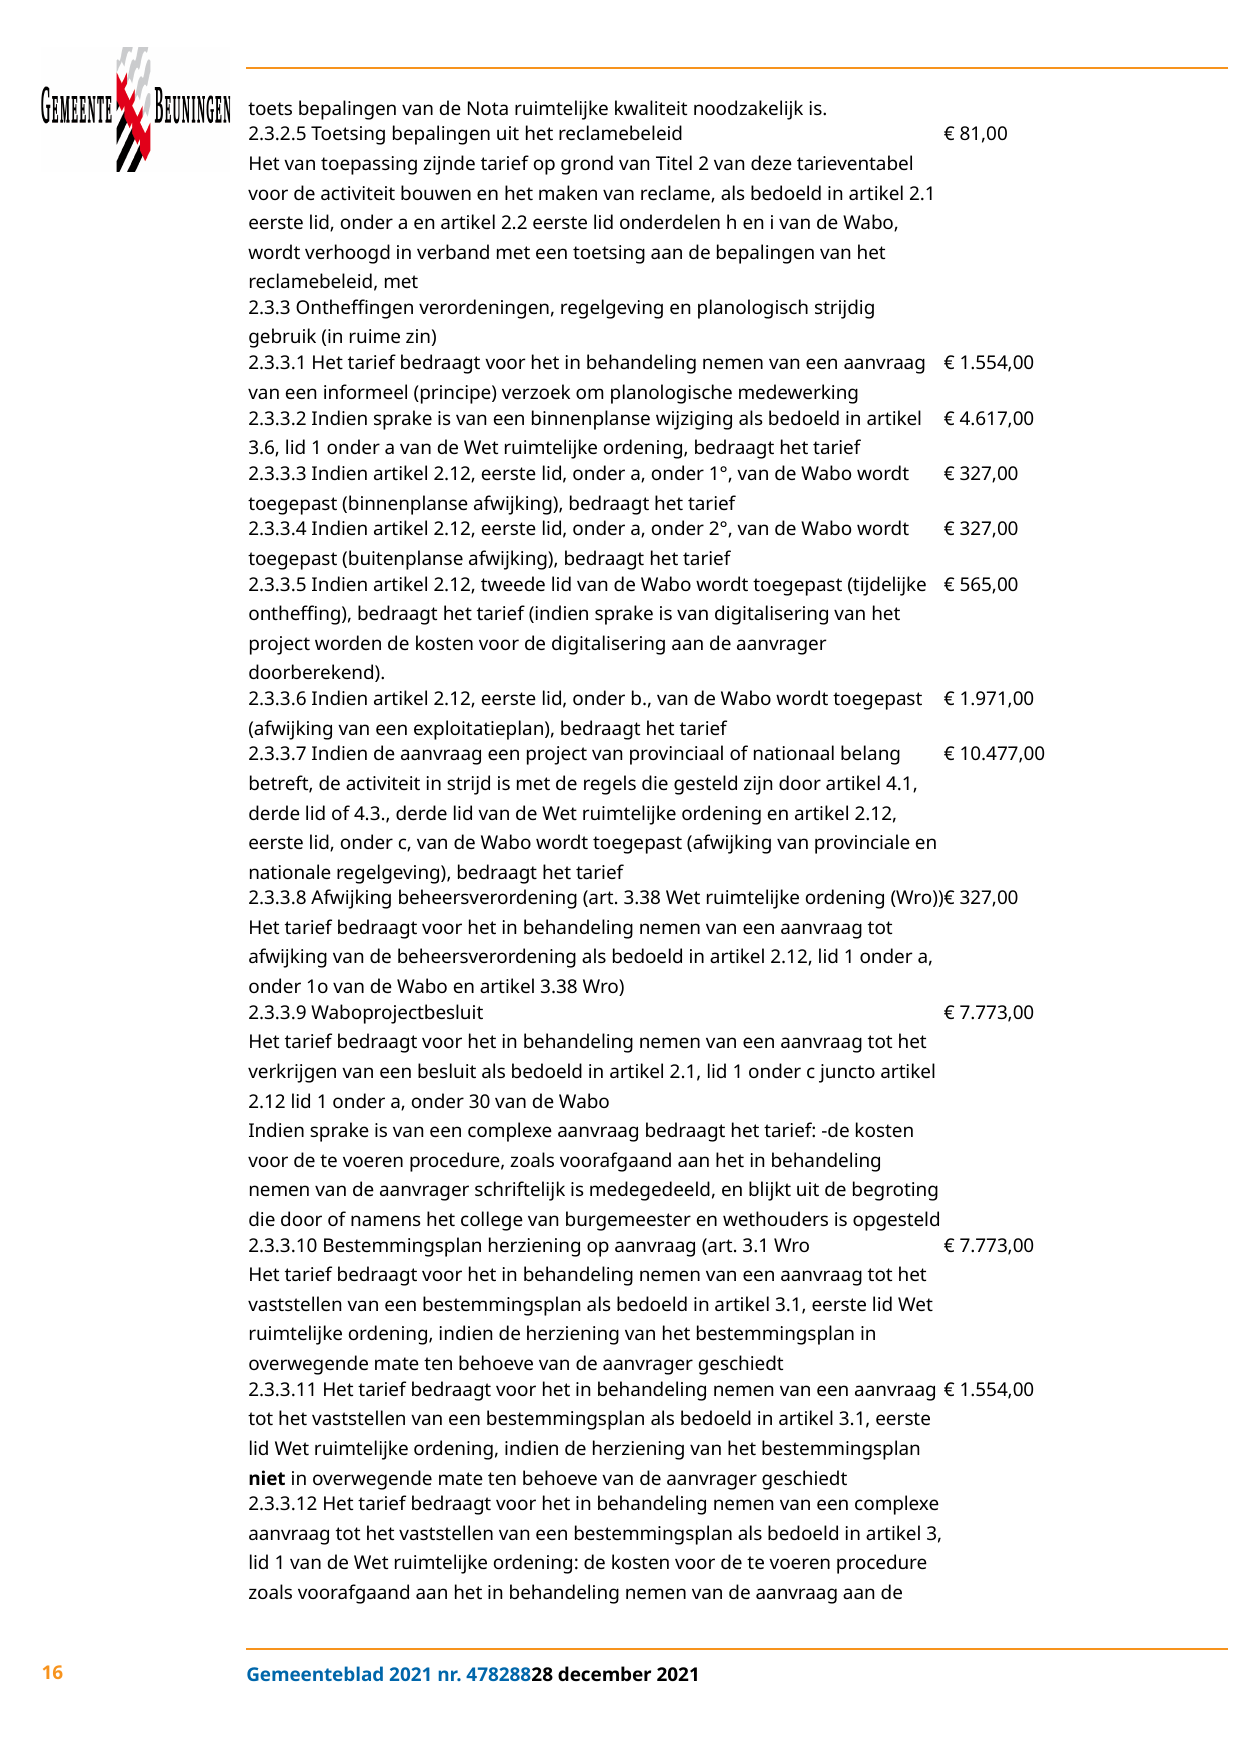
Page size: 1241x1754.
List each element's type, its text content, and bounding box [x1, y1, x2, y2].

table_cell 2.3.3.9 Waboprojectbesluit Het tarief bedraagt voor het in behandeling nemen van een aanvraag tot het verkrijgen van een besluit als bedoeld in artikel 2.1, lid 1 onder c juncto artikel 2.12 lid 1 onder a, onder 30 van de Wabo Indien sprake is van een complexe aanvraag bedraagt het tarief: -de kosten voor de te voeren procedure, zoals voorafgaand aan het in behandeling nemen van de aanvrager schriftelijk is medegedeeld, en blijkt uit de begroting die door of namens het college van burgemeester en wethouders is opgesteld [248, 999, 944, 1232]
table_cell 2.3.3.12 Het tarief bedraagt voor het in behandeling nemen van een complexe aanvraag tot het vaststellen van een bestemmingsplan als bedoeld in artikel 3, lid 1 van de Wet ruimtelijke ordening: de kosten voor de te voeren procedure zoals voorafgaand aan het in behandeling nemen van de aanvraag aan de [248, 1490, 944, 1605]
table_cell [944, 95, 1152, 121]
table_cell € 1.554,00 [944, 1376, 1152, 1490]
table_cell 2.3.3.8 Afwijking beheersverordening (art. 3.38 Wet ruimtelijke ordening (Wro)) Het tarief bedraagt voor het in behandeling nemen van een aanvraag tot afwijking van de beheersverordening als bedoeld in artikel 2.12, lid 1 onder a, onder 1o van de Wabo en artikel 3.38 Wro) [248, 885, 944, 999]
table_cell € 4.617,00 [944, 405, 1152, 460]
table_cell € 1.554,00 [944, 350, 1152, 405]
table_cell € 1.971,00 [944, 685, 1152, 741]
table_cell 2.3.3.4 Indien artikel 2.12, eerste lid, onder a, onder 2°, van de Wabo wordt toegepast (buitenplanse afwijking), bedraagt het tarief [248, 515, 944, 571]
table_cell € 327,00 [944, 460, 1152, 515]
table_cell [944, 294, 1152, 349]
table_cell 2.3.3.5 Indien artikel 2.12, tweede lid van de Wabo wordt toegepast (tijdelijke ontheffing), bedraagt het tarief (indien sprake is van digitalisering van het project worden de kosten voor de digitalisering aan de aanvrager doorberekend). [248, 571, 944, 685]
table_cell 2.3.3 Ontheffingen verordeningen, regelgeving en planologisch strijdig gebruik (in ruime zin) [248, 294, 944, 349]
table_cell € 7.773,00 [944, 1232, 1152, 1376]
table_cell 2.3.3.10 Bestemmingsplan herziening op aanvraag (art. 3.1 Wro Het tarief bedraagt voor het in behandeling nemen van een aanvraag tot het vaststellen van een bestemmingsplan als bedoeld in artikel 3.1, eerste lid Wet ruimtelijke ordening, indien de herziening van het bestemmingsplan in overwegende mate ten behoeve van de aanvrager geschiedt [248, 1232, 944, 1376]
table_cell € 81,00 [944, 121, 1152, 294]
table_cell 2.3.3.6 Indien artikel 2.12, eerste lid, onder b., van de Wabo wordt toegepast (afwijking van een exploitatieplan), bedraagt het tarief [248, 685, 944, 741]
table_cell € 327,00 [944, 515, 1152, 571]
table_cell € 327,00 [944, 885, 1152, 999]
table_cell 2.3.3.7 Indien de aanvraag een project van provinciaal of nationaal belang betreft, de activiteit in strijd is met de regels die gesteld zijn door artikel 4.1, derde lid of 4.3., derde lid van de Wet ruimtelijke ordening en artikel 2.12, eerste lid, onder c, van de Wabo wordt toegepast (afwijking van provinciale en nationale regelgeving), bedraagt het tarief [248, 741, 944, 884]
table_cell € 565,00 [944, 571, 1152, 685]
table_cell 2.3.3.2 Indien sprake is van een binnenplanse wijziging als bedoeld in artikel 3.6, lid 1 onder a van de Wet ruimtelijke ordening, bedraagt het tarief [248, 405, 944, 460]
picture [41, 47, 231, 172]
table_cell toets bepalingen van de Nota ruimtelijke kwaliteit noodzakelijk is. [248, 95, 944, 121]
table_cell € 10.477,00 [944, 741, 1152, 884]
table_cell 2.3.3.1 Het tarief bedraagt voor het in behandeling nemen van een aanvraag van een informeel (principe) verzoek om planologische medewerking [248, 350, 944, 405]
table_cell 2.3.3.3 Indien artikel 2.12, eerste lid, onder a, onder 1°, van de Wabo wordt toegepast (binnenplanse afwijking), bedraagt het tarief [248, 460, 944, 515]
table_cell 2.3.2.5 Toetsing bepalingen uit het reclamebeleid Het van toepassing zijnde tarief op grond van Titel 2 van deze tarieventabel voor de activiteit bouwen en het maken van reclame, als bedoeld in artikel 2.1 eerste lid, onder a en artikel 2.2 eerste lid onderdelen h en i van de Wabo, wordt verhoogd in verband met een toetsing aan de bepalingen van het reclamebeleid, met [248, 121, 944, 294]
table_cell € 7.773,00 [944, 999, 1152, 1232]
table_cell 2.3.3.11 Het tarief bedraagt voor het in behandeling nemen van een aanvraag tot het vaststellen van een bestemmingsplan als bedoeld in artikel 3.1, eerste lid Wet ruimtelijke ordening, indien de herziening van het bestemmingsplan niet in overwegende mate ten behoeve van de aanvrager geschiedt [248, 1376, 944, 1490]
table_cell [944, 1490, 1152, 1605]
